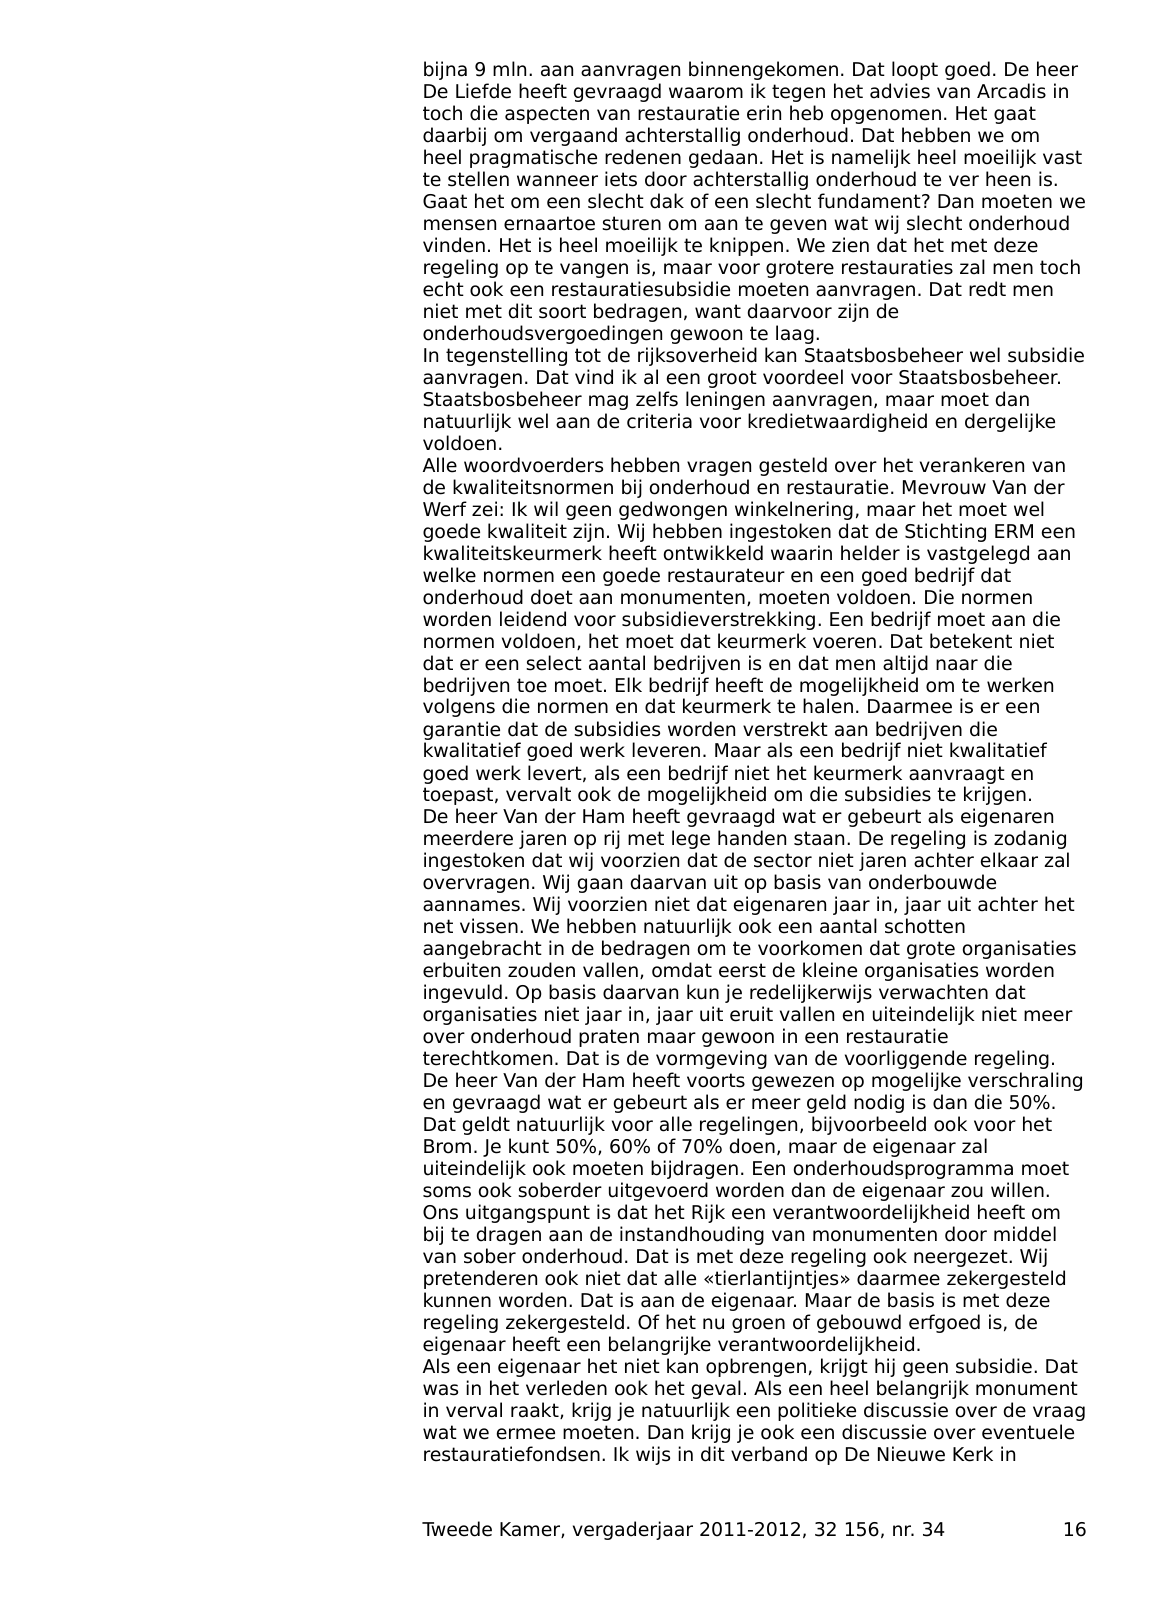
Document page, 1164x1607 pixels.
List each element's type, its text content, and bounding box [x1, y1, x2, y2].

text Als een eigenaar het niet kan opbrengen, krijgt hij geen subsidie. Dat was in het verleden ook het geval. Als een heel belangrijk monument in verval raakt, krijg je natuurlijk een politieke discussie over de vraag wat we ermee moeten. Dan krijg je ook een discussie over eventuele restauratiefondsen. Ik wijs in dit verband op De Nieuwe Kerk in [422, 1356, 1087, 1466]
text Alle woordvoerders hebben vragen gesteld over het verankeren van de kwaliteitsnormen bij onderhoud en restauratie. Mevrouw Van der Werf zei: Ik wil geen gedwongen winkelnering, maar het moet wel goede kwaliteit zijn. Wij hebben ingestoken dat de Stichting ERM een kwaliteitskeurmerk heeft ontwikkeld waarin helder is vastgelegd aan welke normen een goede restaurateur en een goed bedrijf dat onderhoud doet aan monumenten, moeten voldoen. Die normen worden leidend voor subsidieverstrekking. Een bedrijf moet aan die normen voldoen, het moet dat keurmerk voeren. Dat betekent niet dat er een select aantal bedrijven is en dat men altijd naar die bedrijven toe moet. Elk bedrijf heeft de mogelijkheid om te werken volgens die normen en dat keurmerk te halen. Daarmee is er een garantie dat de subsidies worden verstrekt aan bedrijven die kwalitatief goed werk leveren. Maar als een bedrijf niet kwalitatief goed werk levert, als een bedrijf niet het keurmerk aanvraagt en toepast, vervalt ook de mogelijkheid om die subsidies te krijgen. [422, 455, 1087, 806]
text De heer Van der Ham heeft voorts gewezen op mogelijke verschraling en gevraagd wat er gebeurt als er meer geld nodig is dan die 50%. Dat geldt natuurlijk voor alle regelingen, bijvoorbeeld ook voor het Brom. Je kunt 50%, 60% of 70% doen, maar de eigenaar zal uiteindelijk ook moeten bijdragen. Een onderhoudsprogramma moet soms ook soberder uitgevoerd worden dan de eigenaar zou willen. Ons uitgangspunt is dat het Rijk een verantwoordelijkheid heeft om bij te dragen aan de instandhouding van monumenten door middel van sober onderhoud. Dat is met deze regeling ook neergezet. Wij pretenderen ook niet dat alle «tierlantijntjes» daarmee zekergesteld kunnen worden. Dat is aan de eigenaar. Maar de basis is met deze regeling zekergesteld. Of het nu groen of gebouwd erfgoed is, de eigenaar heeft een belangrijke verantwoordelijkheid. [422, 1070, 1087, 1356]
text De heer Van der Ham heeft gevraagd wat er gebeurt als eigenaren meerdere jaren op rij met lege handen staan. De regeling is zodanig ingestoken dat wij voorzien dat de sector niet jaren achter elkaar zal overvragen. Wij gaan daarvan uit op basis van onderbouwde aannames. Wij voorzien niet dat eigenaren jaar in, jaar uit achter het net vissen. We hebben natuurlijk ook een aantal schotten aangebracht in de bedragen om te voorkomen dat grote organisaties erbuiten zouden vallen, omdat eerst de kleine organisaties worden ingevuld. Op basis daarvan kun je redelijkerwijs verwachten dat organisaties niet jaar in, jaar uit eruit vallen en uiteindelijk niet meer over onderhoud praten maar gewoon in een restauratie terechtkomen. Dat is de vormgeving van de voorliggende regeling. [422, 806, 1087, 1070]
text bijna 9 mln. aan aanvragen binnengekomen. Dat loopt goed. De heer De Liefde heeft gevraagd waarom ik tegen het advies van Arcadis in toch die aspecten van restauratie erin heb opgenomen. Het gaat daarbij om vergaand achterstallig onderhoud. Dat hebben we om heel pragmatische redenen gedaan. Het is namelijk heel moeilijk vast te stellen wanneer iets door achterstallig onderhoud te ver heen is. Gaat het om een slecht dak of een slecht fundament? Dan moeten we mensen ernaartoe sturen om aan te geven wat wij slecht onderhoud vinden. Het is heel moeilijk te knippen. We zien dat het met deze regeling op te vangen is, maar voor grotere restauraties zal men toch echt ook een restauratiesubsidie moeten aanvragen. Dat redt men niet met dit soort bedragen, want daarvoor zijn de onderhoudsvergoedingen gewoon te laag. [422, 59, 1087, 345]
text In tegenstelling tot de rijksoverheid kan Staatsbosbeheer wel subsidie aanvragen. Dat vind ik al een groot voordeel voor Staatsbosbeheer. Staatsbosbeheer mag zelfs leningen aanvragen, maar moet dan natuurlijk wel aan de criteria voor kredietwaardigheid en dergelijke voldoen. [422, 345, 1087, 455]
